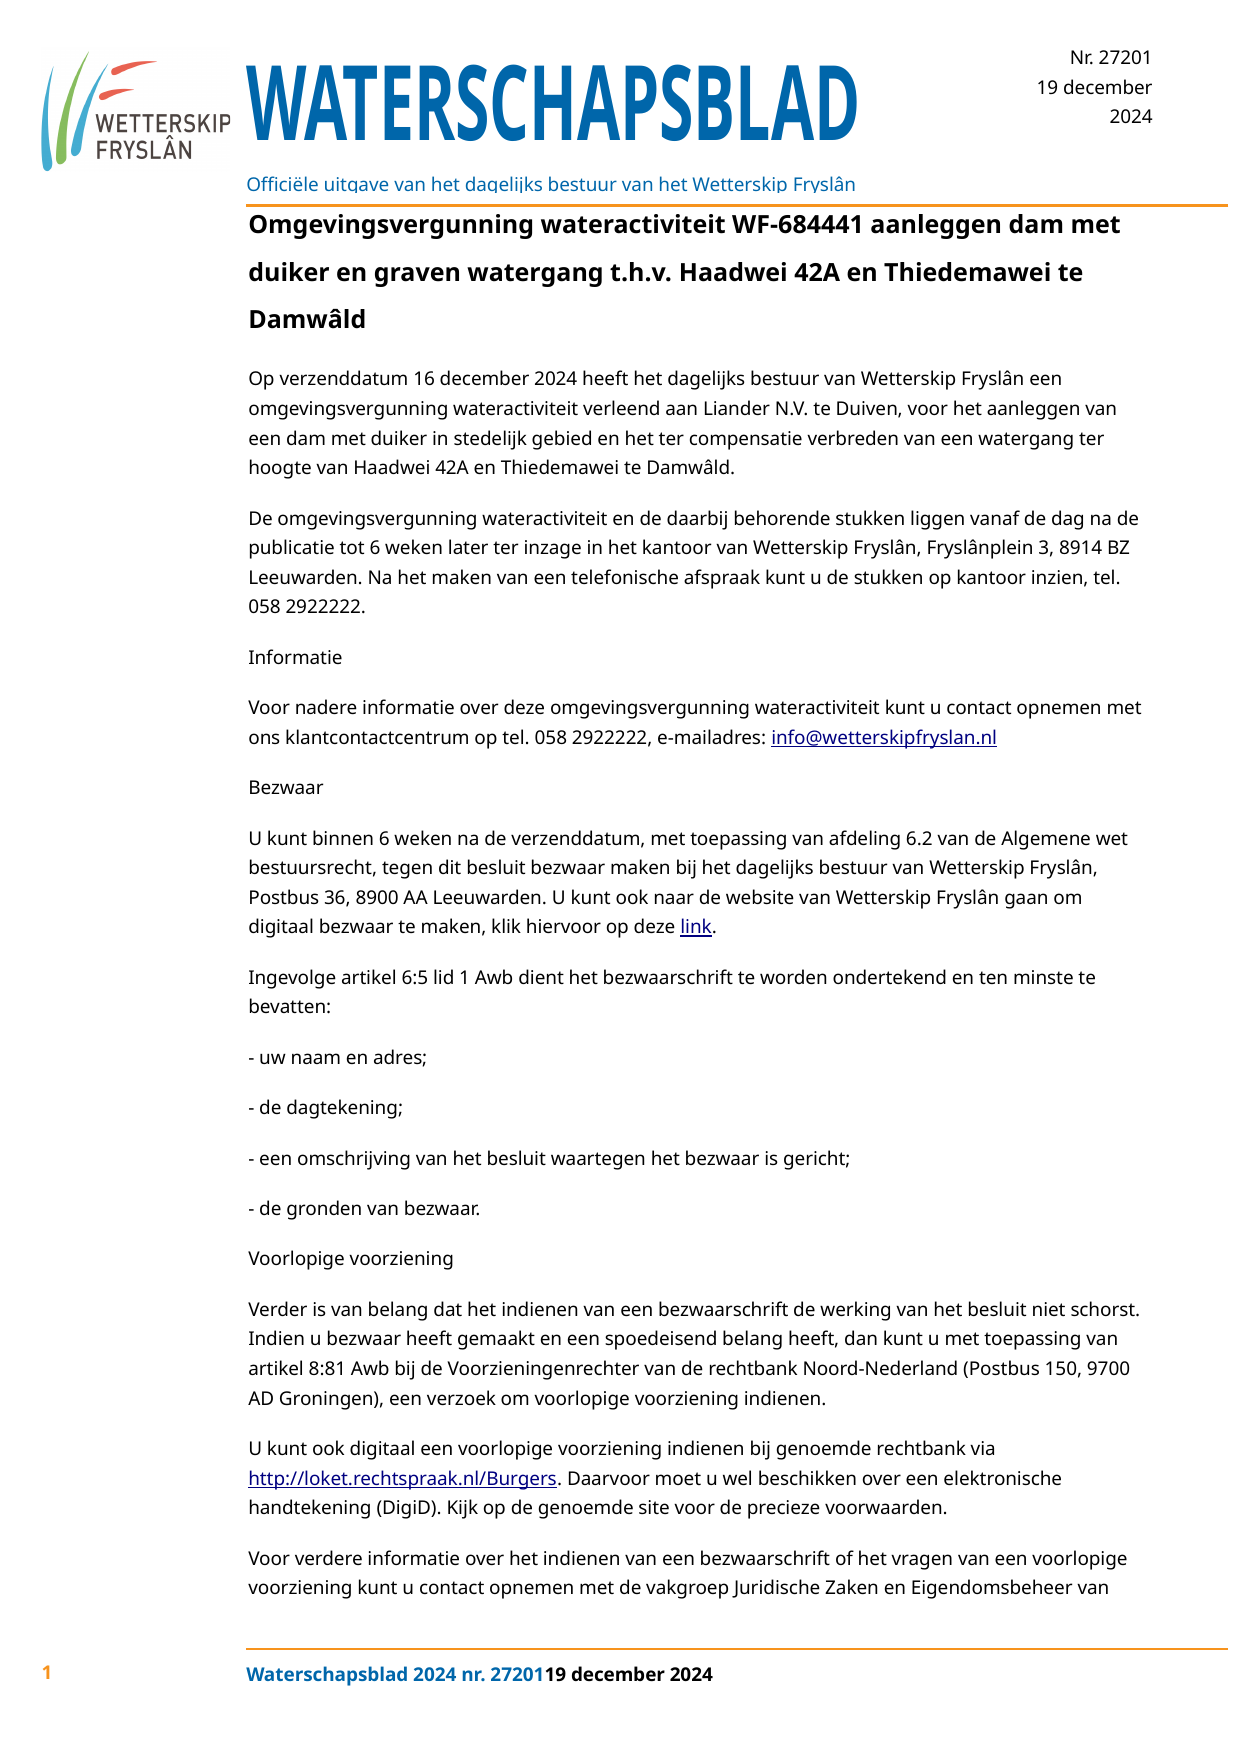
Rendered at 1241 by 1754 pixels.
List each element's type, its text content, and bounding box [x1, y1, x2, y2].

text - de gronden van bezwaar. [248, 1195, 1152, 1221]
picture [41, 47, 231, 172]
text Omgevingsvergunning wateractiviteit WF-684441 aanleggen dam met duiker en graven watergang t.h.v. Haadwei 42A en Thiedemawei te Damwâld [248, 207, 1152, 336]
text - de dagtekening; [248, 1094, 1152, 1120]
text Ingevolge artikel 6:5 lid 1 Awb dient het bezwaarschrift te worden ondertekend en ten minste te bevatten: [248, 964, 1152, 1019]
text - een omschrijving van het besluit waartegen het bezwaar is gericht; [248, 1145, 1152, 1170]
text Voorlopige voorziening [248, 1246, 1152, 1271]
text Bezwaar [248, 774, 1152, 800]
text Voor nadere informatie over deze omgevingsvergunning wateractiviteit kunt u contact opnemen met ons klantcontactcentrum op tel. 058 2922222, e-mailadres: info@wetterskipfryslan.nl [248, 694, 1152, 749]
text U kunt binnen 6 weken na de verzenddatum, met toepassing van afdeling 6.2 van de Algemene wet bestuursrecht, tegen dit besluit bezwaar maken bij het dagelijks bestuur van Wetterskip Fryslân, Postbus 36, 8900 AA Leeuwarden. U kunt ook naar de website van Wetterskip Fryslân gaan om digitaal bezwaar te maken, klik hiervoor op deze link. [248, 825, 1152, 939]
text Op verzenddatum 16 december 2024 heeft het dagelijks bestuur van Wetterskip Fryslân een omgevingsvergunning wateractiviteit verleend aan Liander N.V. te Duiven, voor het aanleggen van een dam met duiker in stedelijk gebied en het ter compensatie verbreden van een watergang ter hoogte van Haadwei 42A en Thiedemawei te Damwâld. [248, 366, 1152, 480]
text - uw naam en adres; [248, 1044, 1152, 1069]
text U kunt ook digitaal een voorlopige voorziening indienen bij genoemde rechtbank via http://loket.rechtspraak.nl/Burgers. Daarvoor moet u wel beschikken over een elektronische handtekening (DigiD). Kijk op de genoemde site voor de precieze voorwaarden. [248, 1435, 1152, 1520]
text De omgevingsvergunning wateractiviteit en de daarbij behorende stukken liggen vanaf de dag na de publicatie tot 6 weken later ter inzage in het kantoor van Wetterskip Fryslân, Fryslânplein 3, 8914 BZ Leeuwarden. Na het maken van een telefonische afspraak kunt u de stukken op kantoor inzien, tel. 058 2922222. [248, 505, 1152, 619]
text Verder is van belang dat het indienen van een bezwaarschrift de werking van het besluit niet schorst. Indien u bezwaar heeft gemaakt en een spoedeisend belang heeft, dan kunt u met toepassing van artikel 8:81 Awb bij de Voorzieningenrechter van de rechtbank Noord-Nederland (Postbus 150, 9700 AD Groningen), een verzoek om voorlopige voorziening indienen. [248, 1296, 1152, 1410]
text Informatie [248, 644, 1152, 669]
text Voor verdere informatie over het indienen van een bezwaarschrift of het vragen van een voorlopige voorziening kunt u contact opnemen met de vakgroep Juridische Zaken en Eigendomsbeheer van [248, 1545, 1152, 1600]
